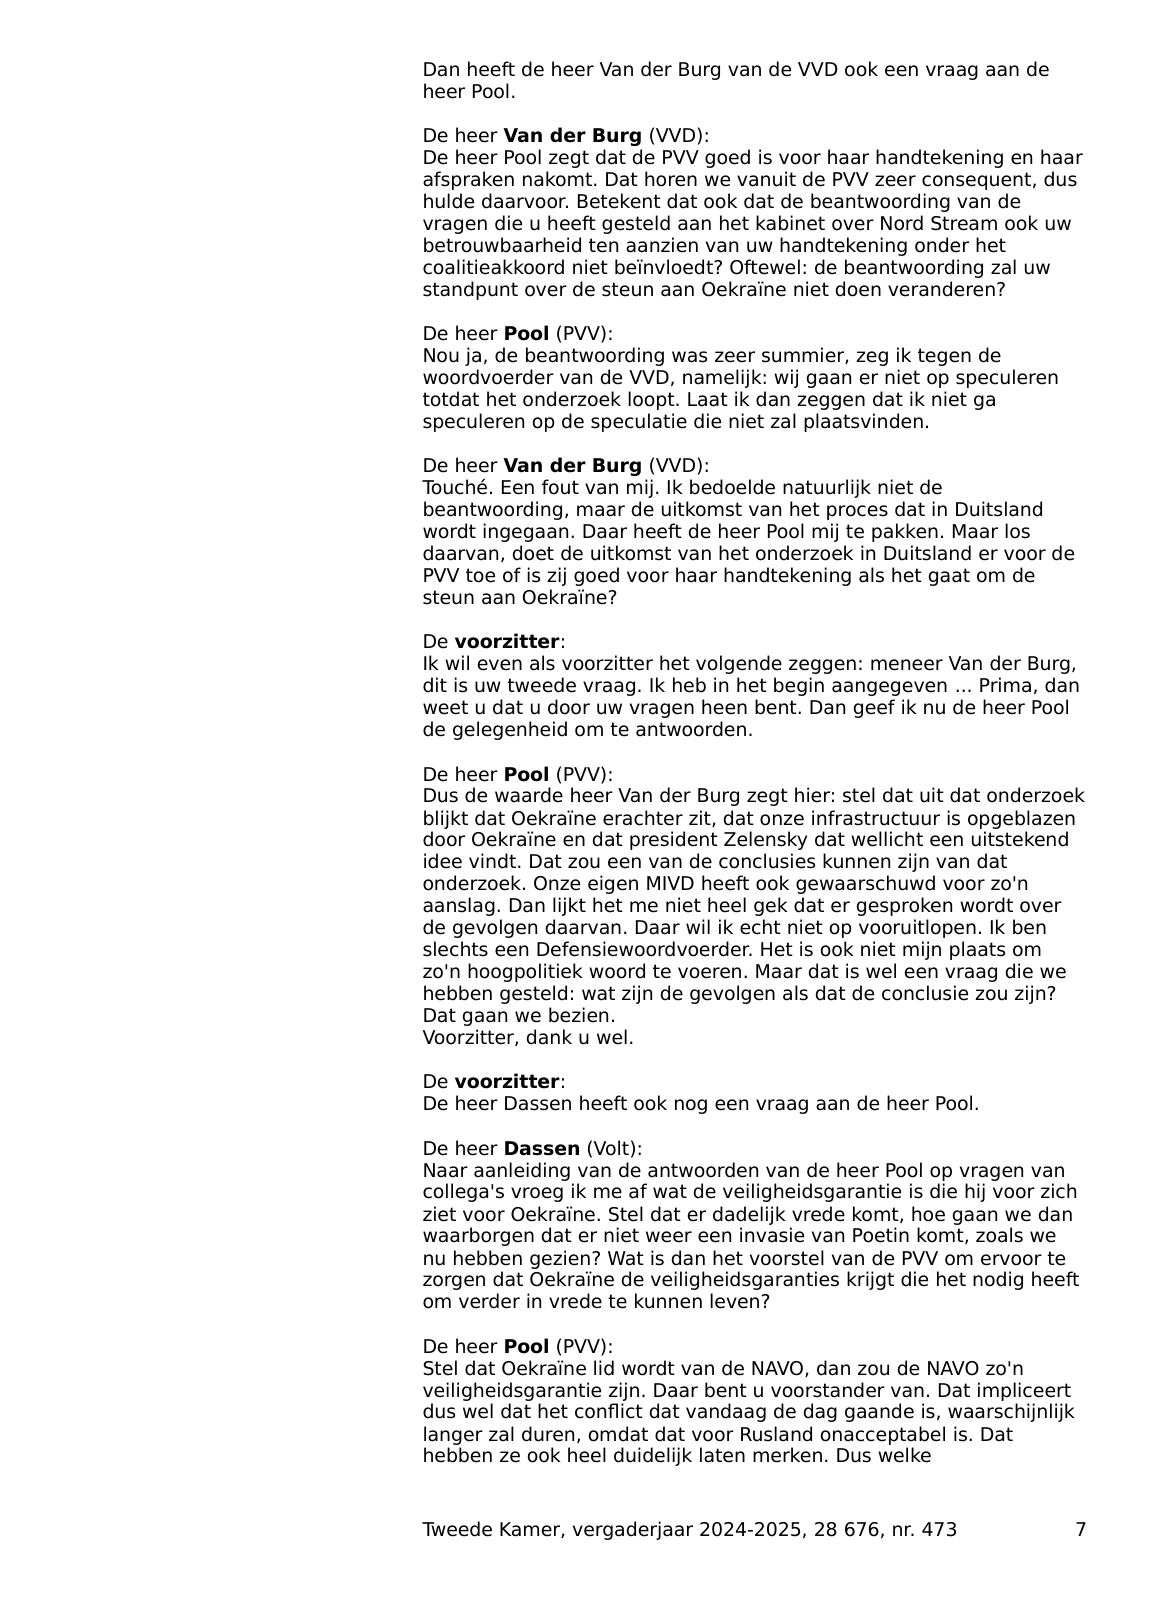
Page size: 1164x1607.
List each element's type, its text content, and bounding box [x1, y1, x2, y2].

text Dan heeft de heer Van der Burg van de VVD ook een vraag aan de heer Pool. [422, 59, 1087, 103]
text Ik wil even als voorzitter het volgende zeggen: meneer Van der Burg, dit is uw tweede vraag. Ik heb in het begin aangegeven ... Prima, dan weet u dat u door uw vragen heen bent. Dan geef ik nu de heer Pool de gelegenheid om te antwoorden. [422, 653, 1087, 741]
text Naar aanleiding van de antwoorden van de heer Pool op vragen van collega's vroeg ik me af wat de veiligheidsgarantie is die hij voor zich ziet voor Oekraïne. Stel dat er dadelijk vrede komt, hoe gaan we dan waarborgen dat er niet weer een invasie van Poetin komt, zoals we nu hebben gezien? Wat is dan het voorstel van de PVV om ervoor te zorgen dat Oekraïne de veiligheidsgaranties krijgt die het nodig heeft om verder in vrede te kunnen leven? [422, 1159, 1087, 1313]
text De heer Van der Burg (VVD): [422, 455, 1087, 477]
text Touché. Een fout van mij. Ik bedoelde natuurlijk niet de beantwoording, maar de uitkomst van het proces dat in Duitsland wordt ingegaan. Daar heeft de heer Pool mij te pakken. Maar los daarvan, doet de uitkomst van het onderzoek in Duitsland er voor de PVV toe of is zij goed voor haar handtekening als het gaat om de steun aan Oekraïne? [422, 477, 1087, 609]
text De heer Pool (PVV): [422, 1336, 1087, 1357]
text De heer Pool (PVV): [422, 763, 1087, 785]
text Dus de waarde heer Van der Burg zegt hier: stel dat uit dat onderzoek blijkt dat Oekraïne erachter zit, dat onze infrastructuur is opgeblazen door Oekraïne en dat president Zelensky dat wellicht een uitstekend idee vindt. Dat zou een van de conclusies kunnen zijn van dat onderzoek. Onze eigen MIVD heeft ook gewaarschuwd voor zo'n aanslag. Dan lijkt het me niet heel gek dat er gesproken wordt over de gevolgen daarvan. Daar wil ik echt niet op vooruitlopen. Ik ben slechts een Defensiewoordvoerder. Het is ook niet mijn plaats om zo'n hoogpolitiek woord te voeren. Maar dat is wel een vraag die we hebben gesteld: wat zijn de gevolgen als dat de conclusie zou zijn? Dat gaan we bezien. [422, 785, 1087, 1027]
text Stel dat Oekraïne lid wordt van de NAVO, dan zou de NAVO zo'n veiligheidsgarantie zijn. Daar bent u voorstander van. Dat impliceert dus wel dat het conflict dat vandaag de dag gaande is, waarschijnlijk langer zal duren, omdat dat voor Rusland onacceptabel is. Dat hebben ze ook heel duidelijk laten merken. Dus welke [422, 1357, 1087, 1467]
text De heer Van der Burg (VVD): [422, 125, 1087, 147]
text De heer Pool zegt dat de PVV goed is voor haar handtekening en haar afspraken nakomt. Dat horen we vanuit de PVV zeer consequent, dus hulde daarvoor. Betekent dat ook dat de beantwoording van de vragen die u heeft gesteld aan het kabinet over Nord Stream ook uw betrouwbaarheid ten aanzien van uw handtekening onder het coalitieakkoord niet beïnvloedt? Oftewel: de beantwoording zal uw standpunt over de steun aan Oekraïne niet doen veranderen? [422, 147, 1087, 301]
text De voorzitter: [422, 1071, 1087, 1093]
text De heer Dassen heeft ook nog een vraag aan de heer Pool. [422, 1093, 1087, 1115]
text Voorzitter, dank u wel. [422, 1027, 1087, 1049]
text De heer Pool (PVV): [422, 323, 1087, 345]
text Nou ja, de beantwoording was zeer summier, zeg ik tegen de woordvoerder van de VVD, namelijk: wij gaan er niet op speculeren totdat het onderzoek loopt. Laat ik dan zeggen dat ik niet ga speculeren op de speculatie die niet zal plaatsvinden. [422, 345, 1087, 433]
text De heer Dassen (Volt): [422, 1137, 1087, 1159]
text De voorzitter: [422, 631, 1087, 653]
